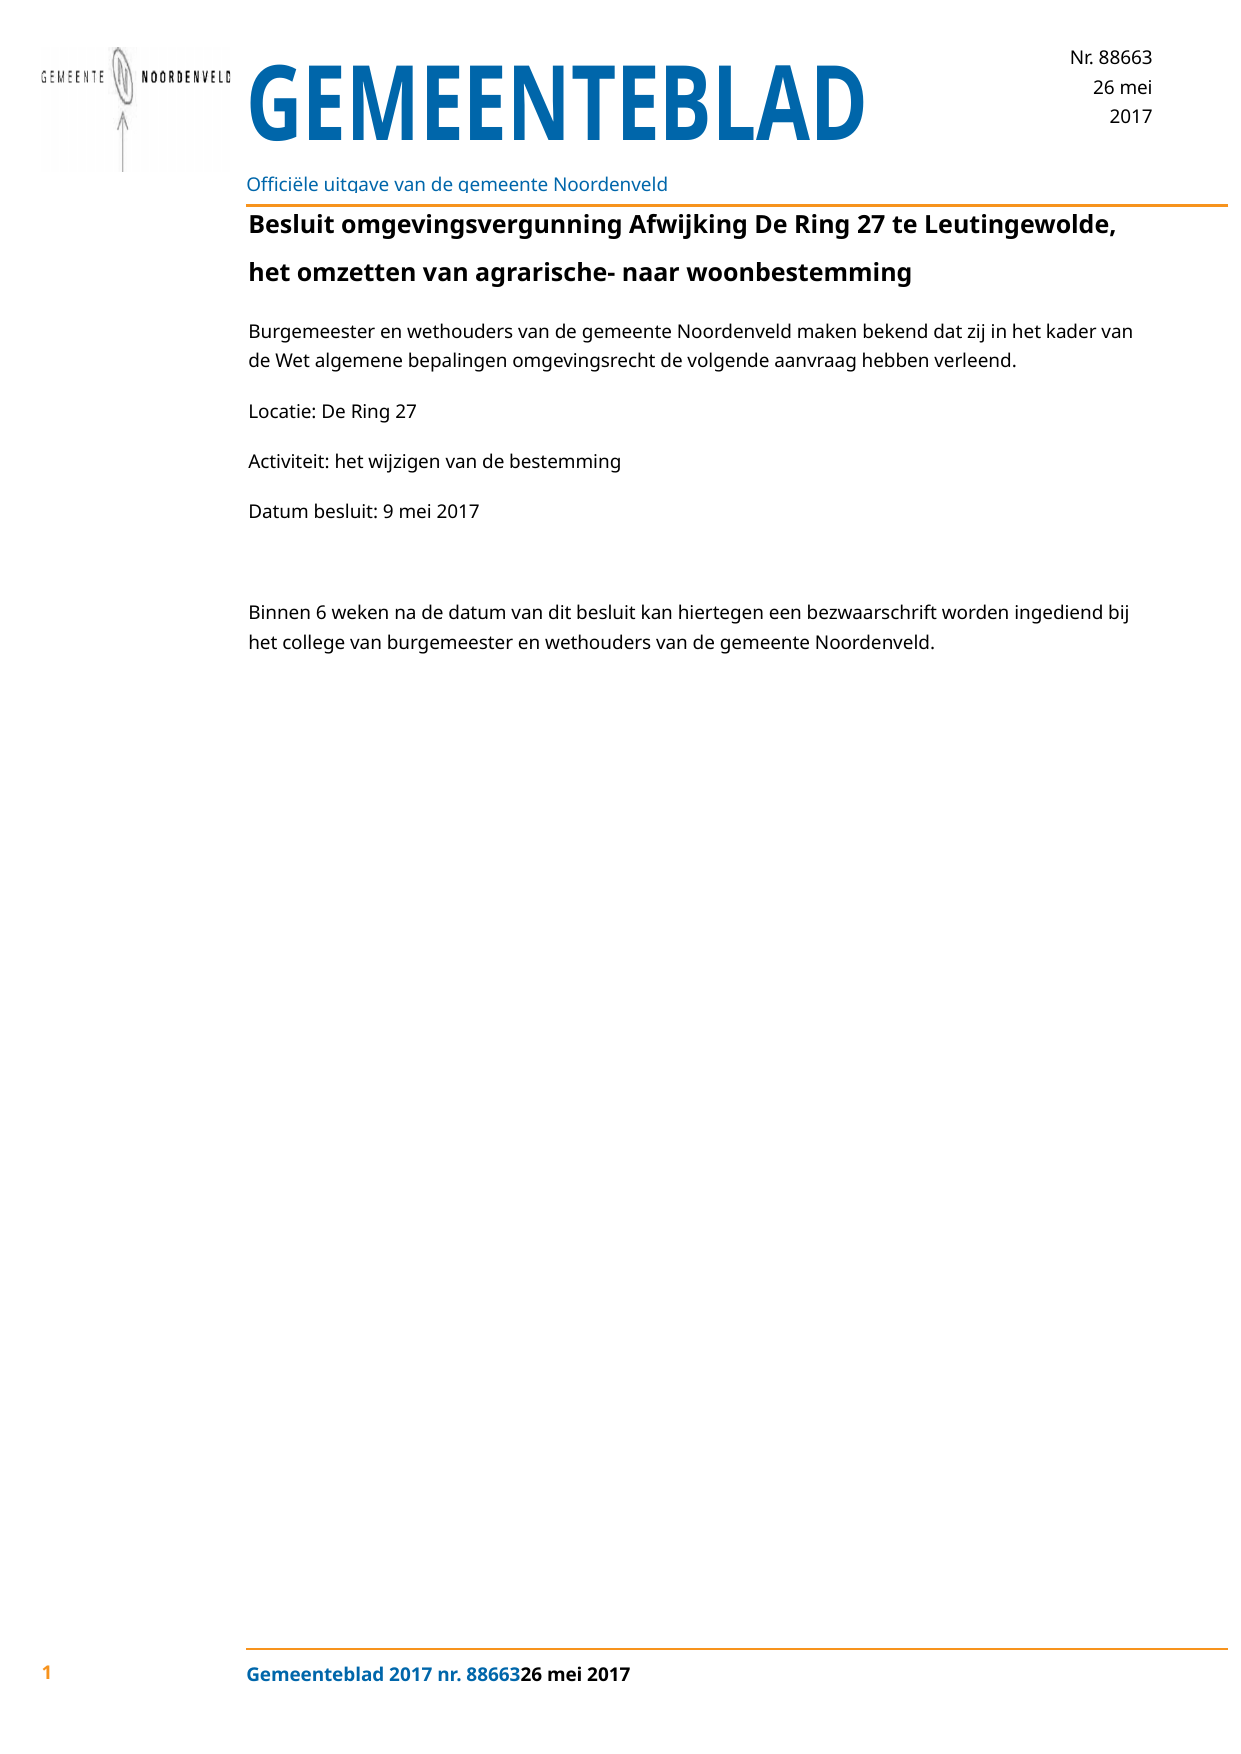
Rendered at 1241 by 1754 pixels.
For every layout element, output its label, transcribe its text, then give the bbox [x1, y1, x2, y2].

text Datum besluit: 9 mei 2017 [248, 499, 1152, 524]
text Binnen 6 weken na de datum van dit besluit kan hiertegen een bezwaarschrift worden ingediend bij het college van burgemeester en wethouders van de gemeente Noordenveld. [248, 599, 1152, 655]
text Activiteit: het wijzigen van de bestemming [248, 448, 1152, 474]
picture [41, 47, 231, 172]
text Besluit omgevingsvergunning Afwijking De Ring 27 te Leutingewolde, het omzetten van agrarische- naar woonbestemming [248, 207, 1152, 288]
text Locatie: De Ring 27 [248, 398, 1152, 424]
text Burgemeester en wethouders van de gemeente Noordenveld maken bekend dat zij in het kader van de Wet algemene bepalingen omgevingsrecht de volgende aanvraag hebben verleend. [248, 318, 1152, 373]
